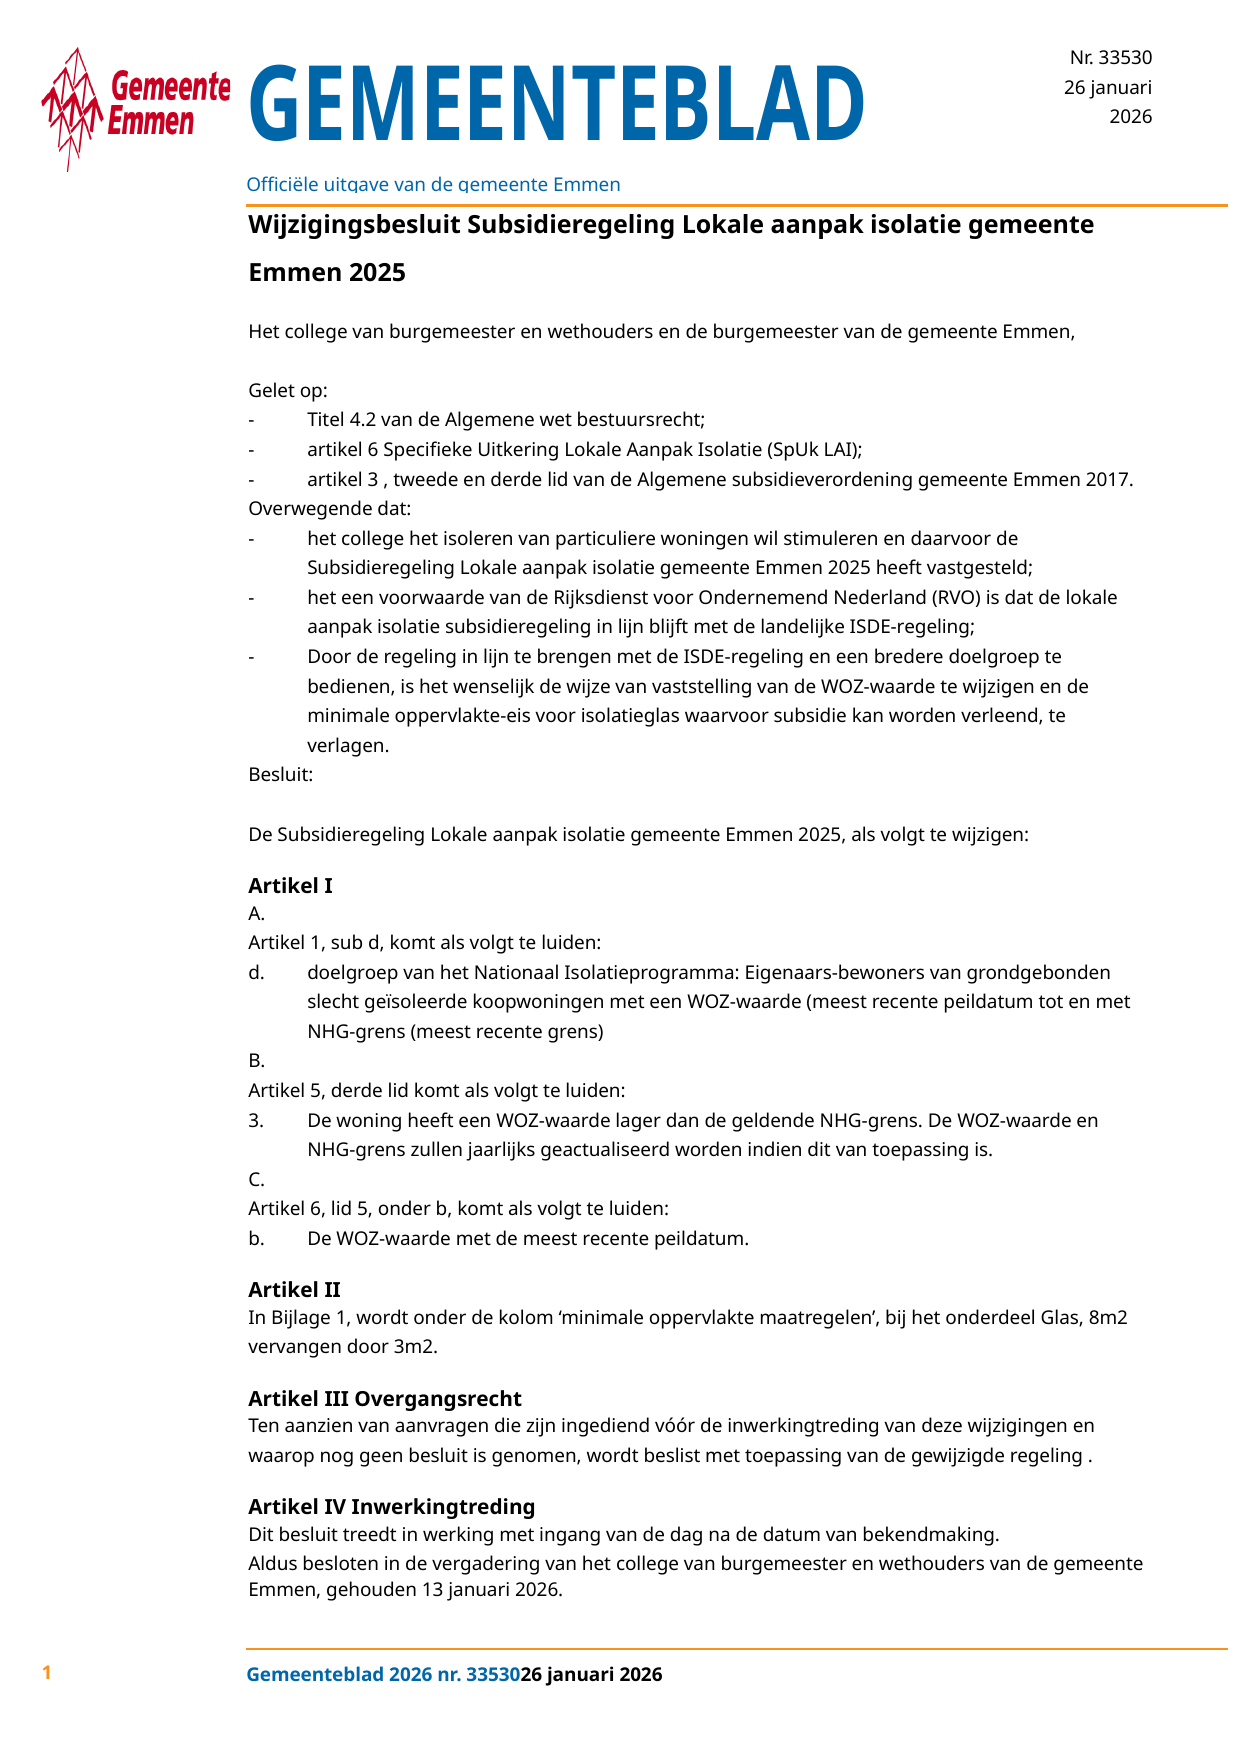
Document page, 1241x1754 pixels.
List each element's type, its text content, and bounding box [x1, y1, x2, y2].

text Artikel III Overgangsrecht [248, 1384, 1152, 1412]
text Gelet op: [248, 377, 1152, 403]
text Aldus besloten in de vergadering van het college van burgemeester en wethouders van de gemeente Emmen, gehouden 13 januari 2026. [248, 1550, 1152, 1602]
picture [41, 47, 231, 172]
text Artikel I [248, 871, 1152, 900]
list het een voorwaarde van de Rijksdienst voor Ondernemend Nederland (RVO) is dat de lokale aanpak isolatie subsidieregeling in lijn blijft met de landelijke ISDE-regeling; [248, 584, 1152, 639]
text C. [248, 1166, 1152, 1192]
list De woning heeft een WOZ-waarde lager dan de geldende NHG-grens. De WOZ-waarde en NHG-grens zullen jaarlijks geactualiseerd worden indien dit van toepassing is. [248, 1107, 1152, 1162]
text Besluit: [248, 762, 1152, 787]
list Titel 4.2 van de Algemene wet bestuursrecht; [248, 407, 1152, 432]
text Het college van burgemeester en wethouders en de burgemeester van de gemeente Emmen, [248, 318, 1152, 344]
text B. [248, 1048, 1152, 1073]
text Artikel 5, derde lid komt als volgt te luiden: [248, 1077, 1152, 1103]
text Artikel 6, lid 5, onder b, komt als volgt te luiden: [248, 1196, 1152, 1221]
text Artikel IV Inwerkingtreding [248, 1492, 1152, 1521]
text Dit besluit treedt in werking met ingang van de dag na de datum van bekendmaking. [248, 1521, 1152, 1547]
text Wijzigingsbesluit Subsidieregeling Lokale aanpak isolatie gemeente Emmen 2025 [248, 207, 1152, 288]
text In Bijlage 1, wordt onder de kolom ‘minimale oppervlakte maatregelen’, bij het onderdeel Glas, 8m2 vervangen door 3m2. [248, 1304, 1152, 1359]
text Artikel 1, sub d, komt als volgt te luiden: [248, 929, 1152, 955]
list Door de regeling in lijn te brengen met de ISDE-regeling en een bredere doelgroep te bedienen, is het wenselijk de wijze van vaststelling van de WOZ-waarde te wijzigen en de minimale oppervlakte-eis voor isolatieglas waarvoor subsidie kan worden verleend, te verlagen. [248, 643, 1152, 758]
list doelgroep van het Nationaal Isolatieprogramma: Eigenaars-bewoners van grondgebonden slecht geïsoleerde koopwoningen met een WOZ-waarde (meest recente peildatum tot en met NHG-grens (meest recente grens) [248, 959, 1152, 1044]
text Ten aanzien van aanvragen die zijn ingediend vóór de inwerkingtreding van deze wijzigingen en waarop nog geen besluit is genomen, wordt beslist met toepassing van de gewijzigde regeling . [248, 1412, 1152, 1468]
text A. [248, 900, 1152, 925]
list artikel 3 , tweede en derde lid van de Algemene subsidieverordening gemeente Emmen 2017. [248, 466, 1152, 492]
text De Subsidieregeling Lokale aanpak isolatie gemeente Emmen 2025, als volgt te wijzigen: [248, 821, 1152, 847]
text Artikel II [248, 1276, 1152, 1304]
list artikel 6 Specifieke Uitkering Lokale Aanpak Isolatie (SpUk LAI); [248, 436, 1152, 462]
list het college het isoleren van particuliere woningen wil stimuleren en daarvoor de Subsidieregeling Lokale aanpak isolatie gemeente Emmen 2025 heeft vastgesteld; [248, 525, 1152, 580]
text Overwegende dat: [248, 495, 1152, 521]
list De WOZ-waarde met de meest recente peildatum. [248, 1225, 1152, 1251]
